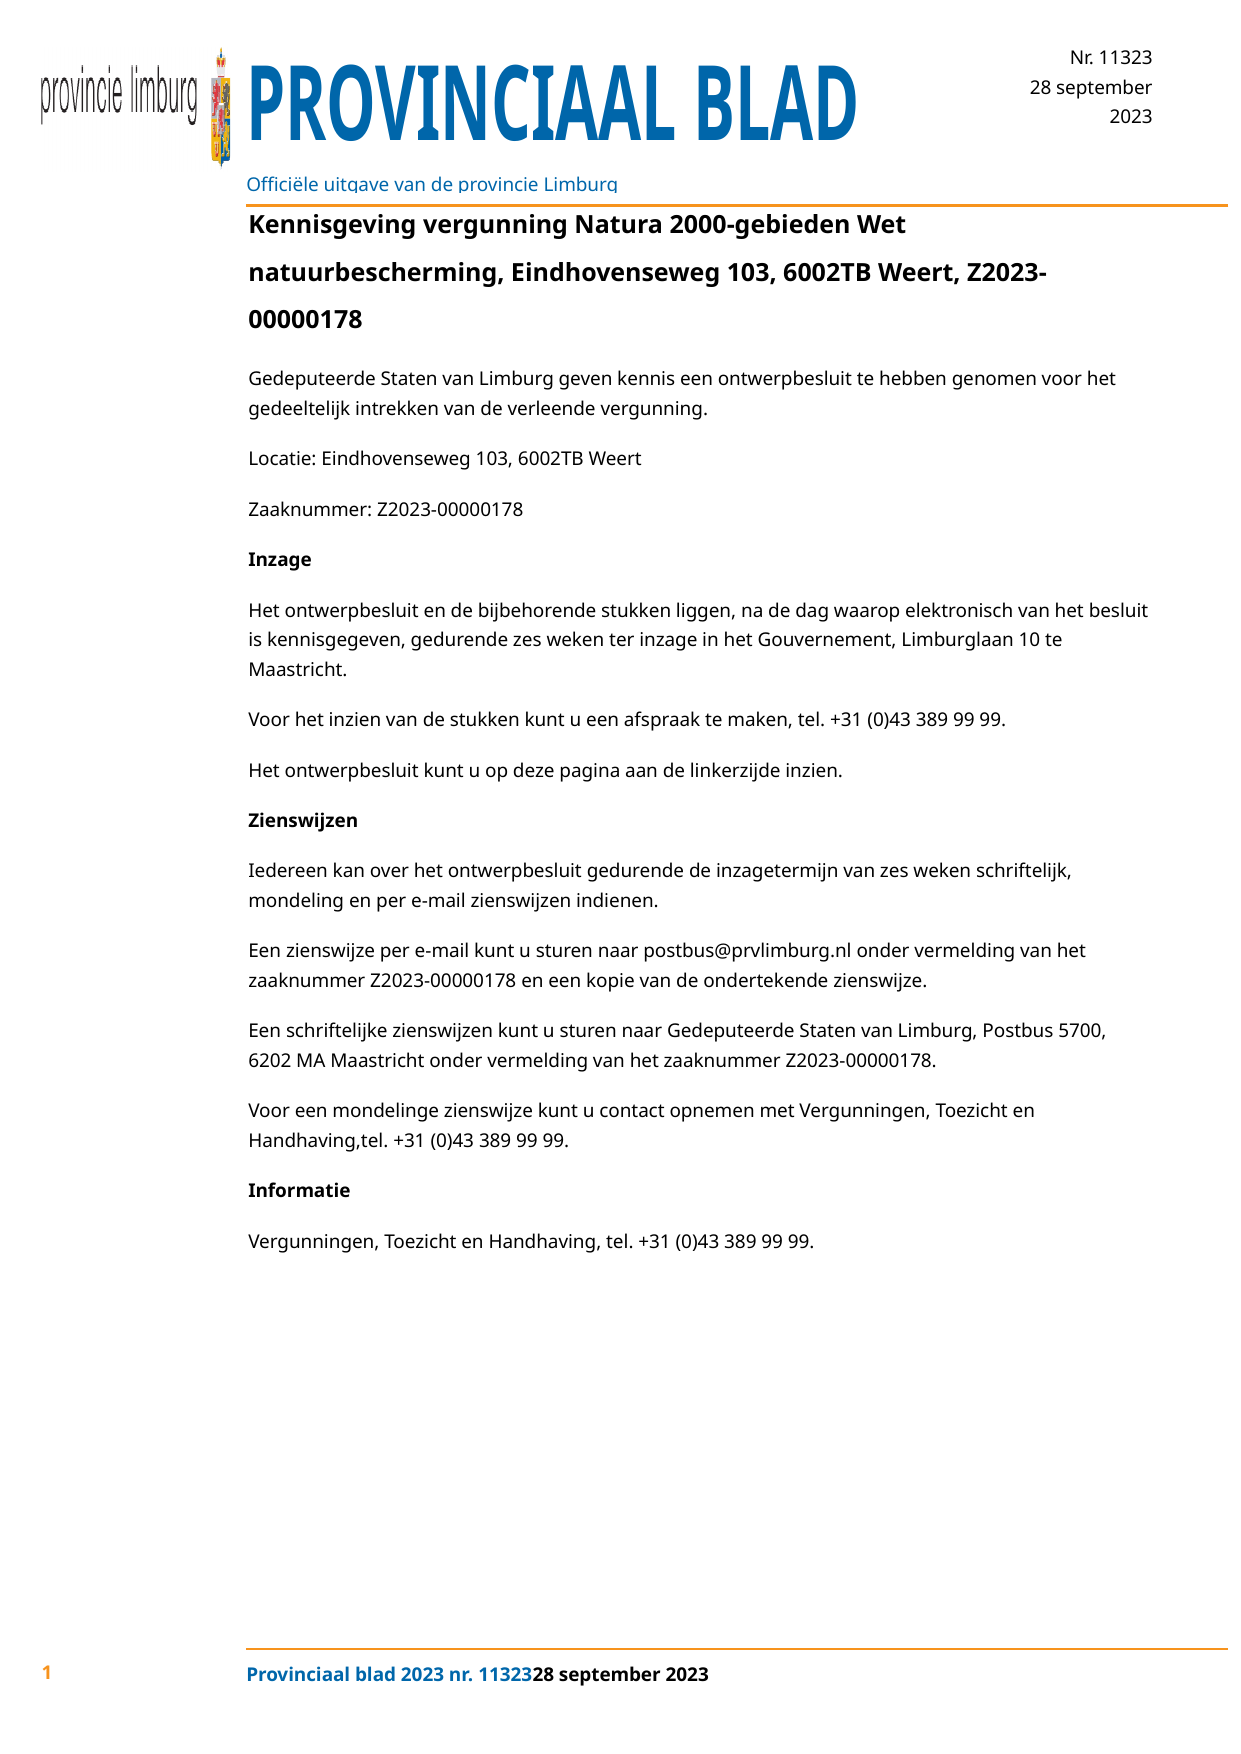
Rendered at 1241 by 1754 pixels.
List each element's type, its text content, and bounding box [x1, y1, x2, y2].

text Locatie: Eindhovenseweg 103, 6002TB Weert [248, 446, 1152, 471]
text Vergunningen, Toezicht en Handhaving, tel. +31 (0)43 389 99 99. [248, 1228, 1152, 1254]
text Een zienswijze per e-mail kunt u sturen naar postbus@prvlimburg.nl onder vermelding van het zaaknummer Z2023-00000178 en een kopie van de ondertekende zienswijze. [248, 938, 1152, 993]
text Kennisgeving vergunning Natura 2000-gebieden Wet natuurbescherming, Eindhovenseweg 103, 6002TB Weert, Z2023-00000178 [248, 207, 1152, 336]
text Iedereen kan over het ontwerpbesluit gedurende de inzagetermijn van zes weken schriftelijk, mondeling en per e-mail zienswijzen indienen. [248, 858, 1152, 913]
text Inzage [248, 546, 1152, 572]
text Voor een mondelinge zienswijze kunt u contact opnemen met Vergunningen, Toezicht en Handhaving,tel. +31 (0)43 389 99 99. [248, 1098, 1152, 1153]
text Een schriftelijke zienswijzen kunt u sturen naar Gedeputeerde Staten van Limburg, Postbus 5700, 6202 MA Maastricht onder vermelding van het zaaknummer Z2023-00000178. [248, 1018, 1152, 1073]
text Het ontwerpbesluit en de bijbehorende stukken liggen, na de dag waarop elektronisch van het besluit is kennisgegeven, gedurende zes weken ter inzage in het Gouvernement, Limburglaan 10 te Maastricht. [248, 597, 1152, 682]
text Zaaknummer: Z2023-00000178 [248, 496, 1152, 522]
text Informatie [248, 1178, 1152, 1203]
text Voor het inzien van de stukken kunt u een afspraak te maken, tel. +31 (0)43 389 99 99. [248, 706, 1152, 732]
picture [41, 47, 231, 172]
text Het ontwerpbesluit kunt u op deze pagina aan de linkerzijde inzien. [248, 757, 1152, 782]
text Zienswijzen [248, 807, 1152, 833]
text Gedeputeerde Staten van Limburg geven kennis een ontwerpbesluit te hebben genomen voor het gedeeltelijk intrekken van de verleende vergunning. [248, 366, 1152, 421]
